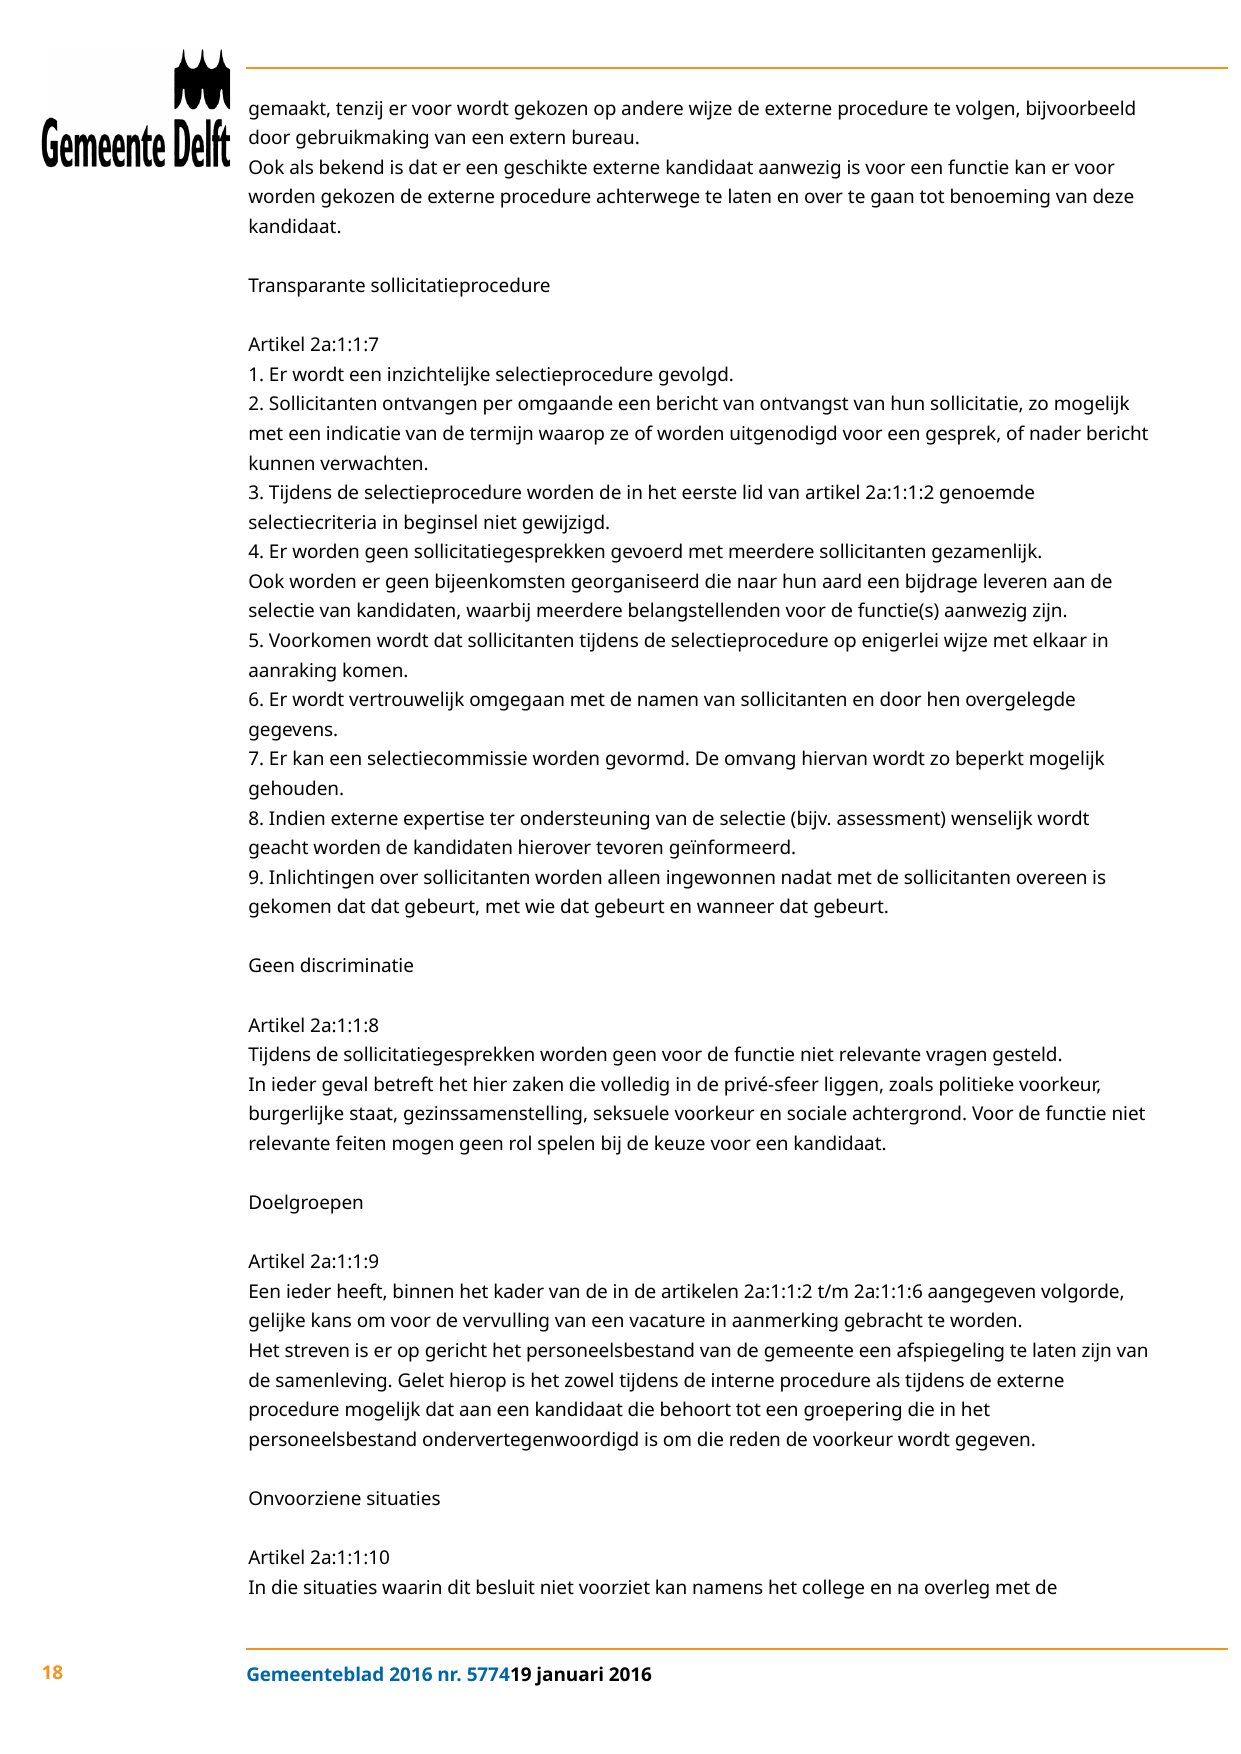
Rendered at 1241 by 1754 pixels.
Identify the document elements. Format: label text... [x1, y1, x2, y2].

text Artikel 2a:1:1:10 [248, 1544, 1152, 1570]
text gemaakt, tenzij er voor wordt gekozen op andere wijze de externe procedure te volgen, bijvoorbeeld door gebruikmaking van een extern bureau. [248, 95, 1152, 150]
text Geen discriminatie [248, 953, 1152, 978]
text Het streven is er op gericht het personeelsbestand van de gemeente een afspiegeling te laten zijn van de samenleving. Gelet hierop is het zowel tijdens de interne procedure als tijdens de externe procedure mogelijk dat aan een kandidaat die behoort tot een groepering die in het personeelsbestand ondervertegenwoordigd is om die reden de voorkeur wordt gegeven. [248, 1337, 1152, 1452]
text Tijdens de sollicitatiegesprekken worden geen voor de functie niet relevante vragen gesteld. [248, 1041, 1152, 1067]
text 6. Er wordt vertrouwelijk omgegaan met de namen van sollicitanten en door hen overgelegde gegevens. [248, 686, 1152, 742]
text Ook worden er geen bijeenkomsten georganiseerd die naar hun aard een bijdrage leveren aan de selectie van kandidaten, waarbij meerdere belangstellenden voor de functie(s) aanwezig zijn. [248, 568, 1152, 623]
text In die situaties waarin dit besluit niet voorziet kan namens het college en na overleg met de [248, 1574, 1152, 1600]
text Ook als bekend is dat er een geschikte externe kandidaat aanwezig is voor een functie kan er voor worden gekozen de externe procedure achterwege te laten en over te gaan tot benoeming van deze kandidaat. [248, 154, 1152, 239]
text Doelgroepen [248, 1189, 1152, 1215]
text Artikel 2a:1:1:8 [248, 1012, 1152, 1038]
text Artikel 2a:1:1:9 [248, 1248, 1152, 1274]
text 5. Voorkomen wordt dat sollicitanten tijdens de selectieprocedure op enigerlei wijze met elkaar in aanraking komen. [248, 627, 1152, 683]
text 7. Er kan een selectiecommissie worden gevormd. De omvang hiervan wordt zo beperkt mogelijk gehouden. [248, 746, 1152, 801]
text In ieder geval betreft het hier zaken die volledig in de privé-sfeer liggen, zoals politieke voorkeur, burgerlijke staat, gezinssamenstelling, seksuele voorkeur en sociale achtergrond. Voor de functie niet relevante feiten mogen geen rol spelen bij de keuze voor een kandidaat. [248, 1071, 1152, 1156]
text 1. Er wordt een inzichtelijke selectieprocedure gevolgd. [248, 361, 1152, 387]
text Artikel 2a:1:1:7 [248, 331, 1152, 357]
text 3. Tijdens de selectieprocedure worden de in het eerste lid van artikel 2a:1:1:2 genoemde selectiecriteria in beginsel niet gewijzigd. [248, 479, 1152, 535]
text Onvoorziene situaties [248, 1485, 1152, 1511]
text 4. Er worden geen sollicitatiegesprekken gevoerd met meerdere sollicitanten gezamenlijk. [248, 538, 1152, 564]
text 8. Indien externe expertise ter ondersteuning van de selectie (bijv. assessment) wenselijk wordt geacht worden de kandidaten hierover tevoren geïnformeerd. [248, 805, 1152, 860]
text Transparante sollicitatieprocedure [248, 272, 1152, 298]
text 2. Sollicitanten ontvangen per omgaande een bericht van ontvangst van hun sollicitatie, zo mogelijk met een indicatie van de termijn waarop ze of worden uitgenodigd voor een gesprek, of nader bericht kunnen verwachten. [248, 391, 1152, 476]
text 9. Inlichtingen over sollicitanten worden alleen ingewonnen nadat met de sollicitanten overeen is gekomen dat dat gebeurt, met wie dat gebeurt en wanneer dat gebeurt. [248, 864, 1152, 919]
text Een ieder heeft, binnen het kader van de in de artikelen 2a:1:1:2 t/m 2a:1:1:6 aangegeven volgorde, gelijke kans om voor de vervulling van een vacature in aanmerking gebracht te worden. [248, 1278, 1152, 1333]
picture [41, 47, 231, 172]
